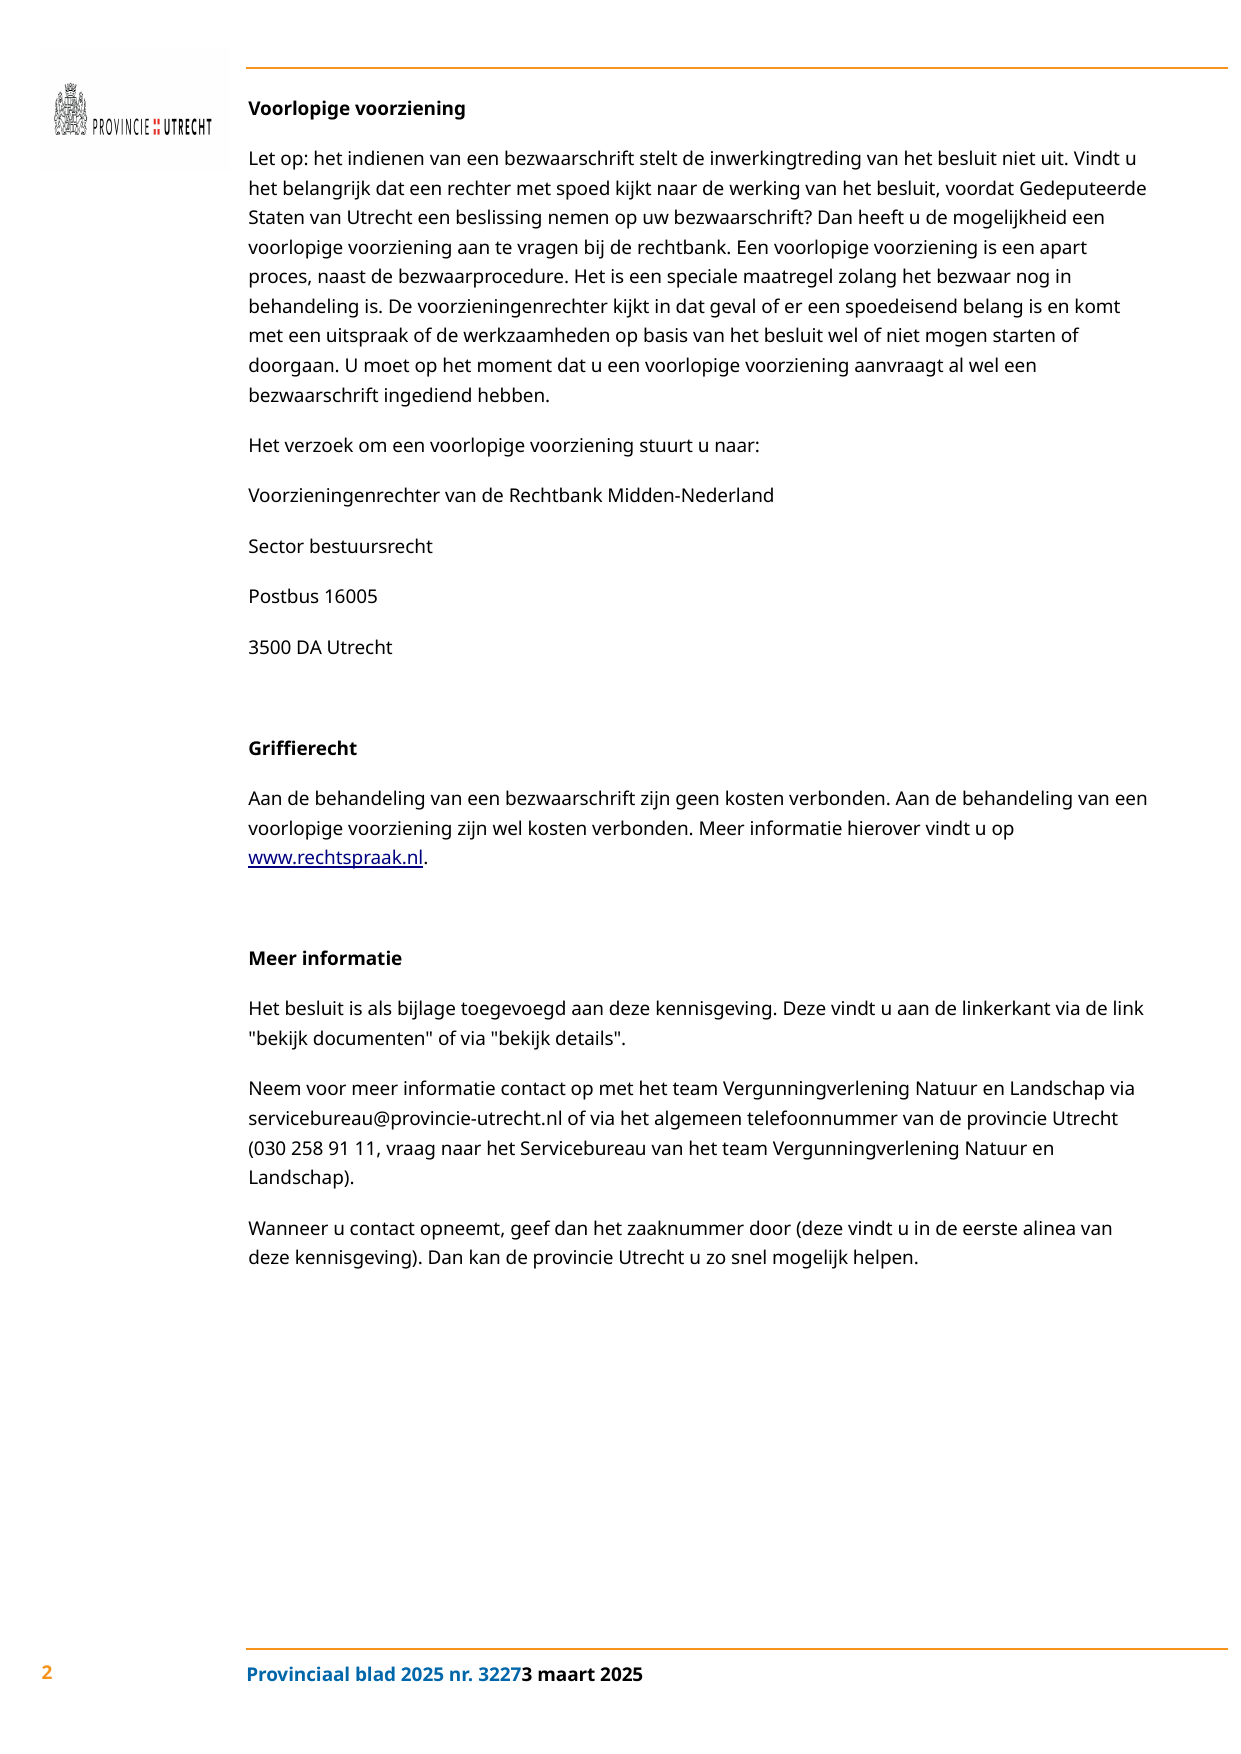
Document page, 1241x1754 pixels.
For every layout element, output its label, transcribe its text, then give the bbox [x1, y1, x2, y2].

text Wanneer u contact opneemt, geef dan het zaaknummer door (deze vindt u in de eerste alinea van deze kennisgeving). Dan kan de provincie Utrecht u zo snel mogelijk helpen. [248, 1215, 1152, 1270]
text Voorlopige voorziening [248, 95, 1152, 121]
text Griffierecht [248, 735, 1152, 761]
text Sector bestuursrecht [248, 533, 1152, 559]
text Postbus 16005 [248, 583, 1152, 609]
text Neem voor meer informatie contact op met het team Vergunningverlening Natuur en Landschap via servicebureau@provincie-utrecht.nl of via het algemeen telefoonnummer van de provincie Utrecht (030 258 91 11, vraag naar het Servicebureau van het team Vergunningverlening Natuur en Landschap). [248, 1076, 1152, 1190]
picture [41, 47, 231, 172]
text Aan de behandeling van een bezwaarschrift zijn geen kosten verbonden. Aan de behandeling van een voorlopige voorziening zijn wel kosten verbonden. Meer informatie hierover vindt u op www.rechtspraak.nl. [248, 785, 1152, 870]
text Let op: het indienen van een bezwaarschrift stelt de inwerkingtreding van het besluit niet uit. Vindt u het belangrijk dat een rechter met spoed kijkt naar de werking van het besluit, voordat Gedeputeerde Staten van Utrecht een beslissing nemen op uw bezwaarschrift? Dan heeft u de mogelijkheid een voorlopige voorziening aan te vragen bij de rechtbank. Een voorlopige voorziening is een apart proces, naast de bezwaarprocedure. Het is een speciale maatregel zolang het bezwaar nog in behandeling is. De voorzieningenrechter kijkt in dat geval of er een spoedeisend belang is en komt met een uitspraak of de werkzaamheden op basis van het besluit wel of niet mogen starten of doorgaan. U moet op het moment dat u een voorlopige voorziening aanvraagt al wel een bezwaarschrift ingediend hebben. [248, 145, 1152, 408]
text 3500 DA Utrecht [248, 634, 1152, 660]
text Het verzoek om een voorlopige voorziening stuurt u naar: [248, 432, 1152, 458]
text Meer informatie [248, 945, 1152, 971]
text Het besluit is als bijlage toegevoegd aan deze kennisgeving. Deze vindt u aan de linkerkant via de link "bekijk documenten" of via "bekijk details". [248, 996, 1152, 1051]
text Voorzieningenrechter van de Rechtbank Midden-Nederland [248, 483, 1152, 508]
